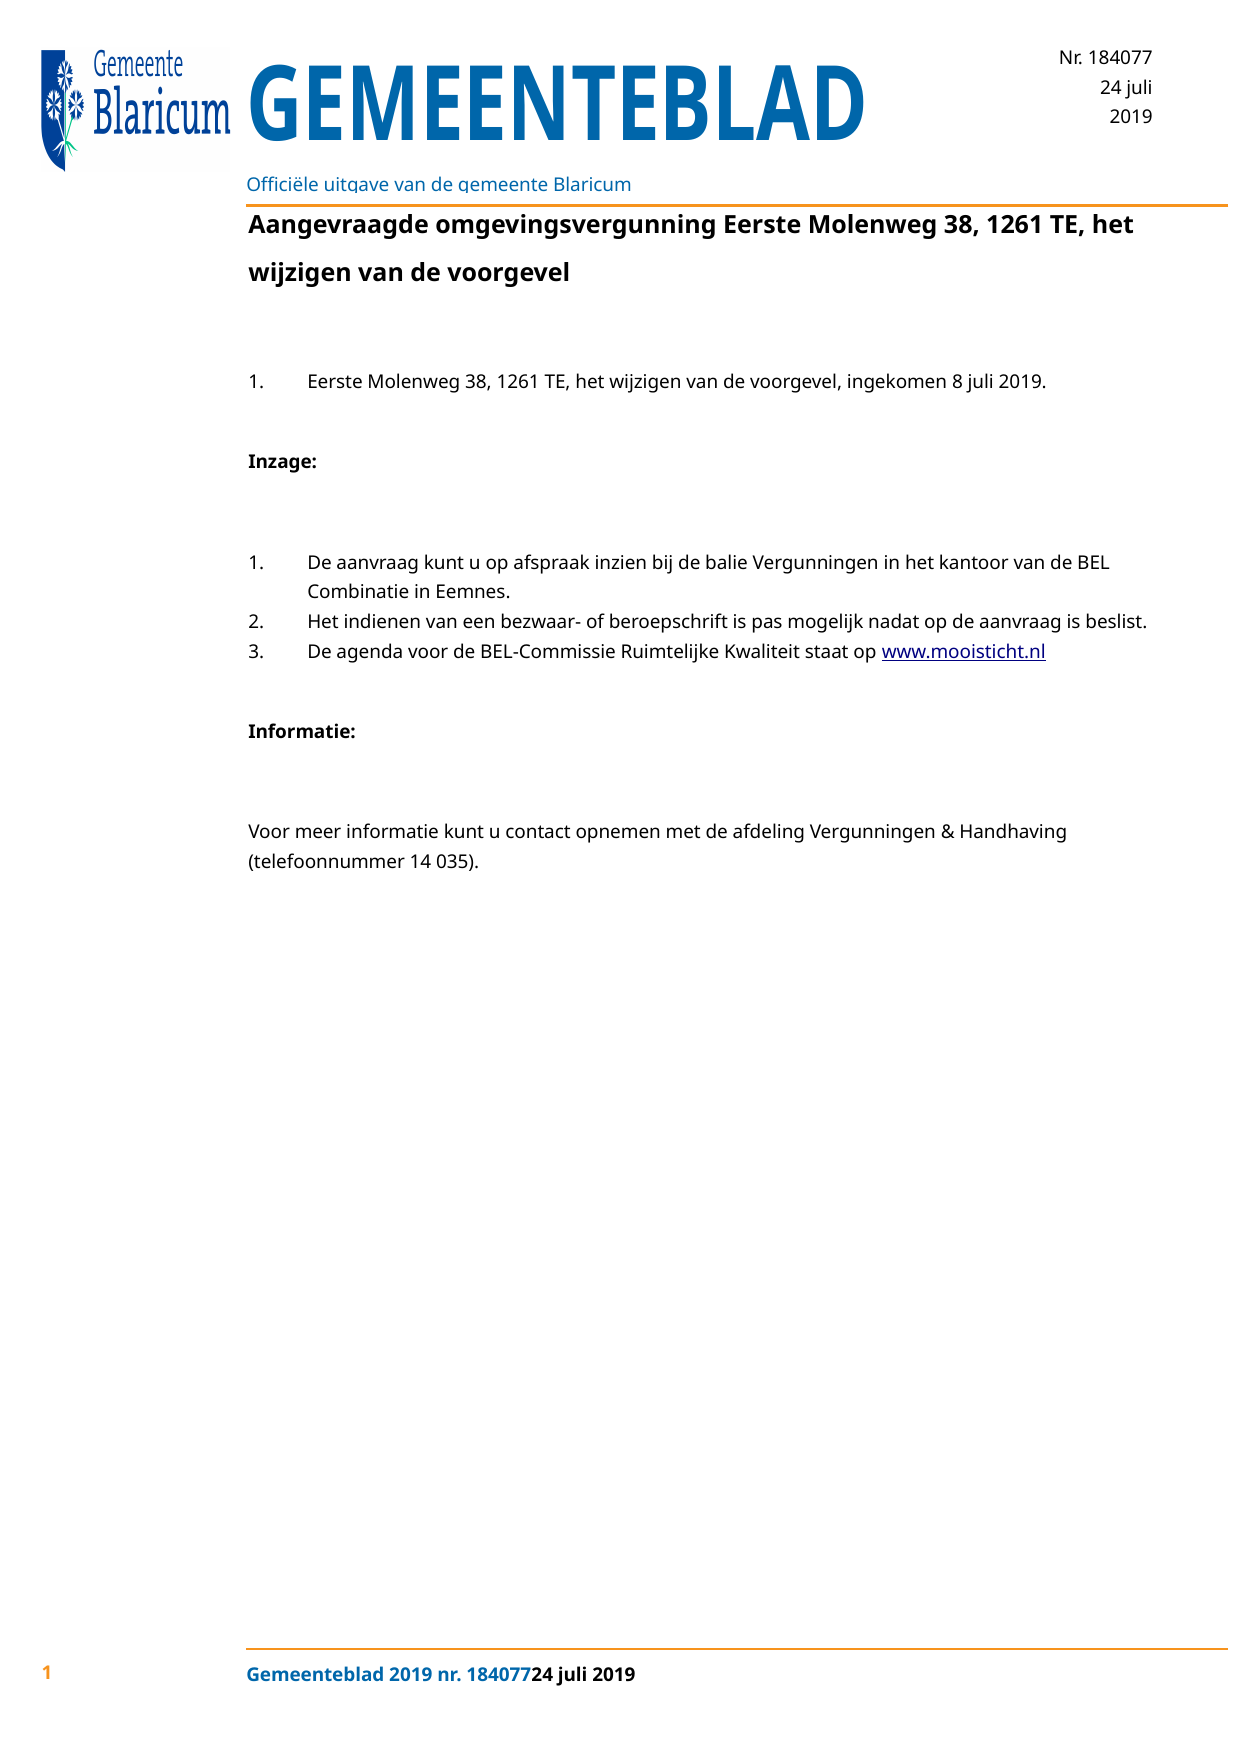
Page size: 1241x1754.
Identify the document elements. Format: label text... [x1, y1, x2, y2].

text Voor meer informatie kunt u contact opnemen met de afdeling Vergunningen & Handhaving (telefoonnummer 14 035). [248, 819, 1152, 874]
text Inzage: [248, 448, 1152, 474]
text Informatie: [248, 718, 1152, 744]
list Het indienen van een bezwaar- of beroepschrift is pas mogelijk nadat op de aanvraag is beslist. [248, 608, 1152, 634]
text Aangevraagde omgevingsvergunning Eerste Molenweg 38, 1261 TE, het wijzigen van de voorgevel [248, 207, 1152, 288]
picture [41, 47, 231, 172]
list De aanvraag kunt u op afspraak inzien bij de balie Vergunningen in het kantoor van de BEL Combinatie in Eemnes. [248, 549, 1152, 604]
list De agenda voor de BEL-Commissie Ruimtelijke Kwaliteit staat op www.mooisticht.nl [248, 638, 1152, 664]
list Eerste Molenweg 38, 1261 TE, het wijzigen van de voorgevel, ingekomen 8 juli 2019. [248, 368, 1152, 394]
